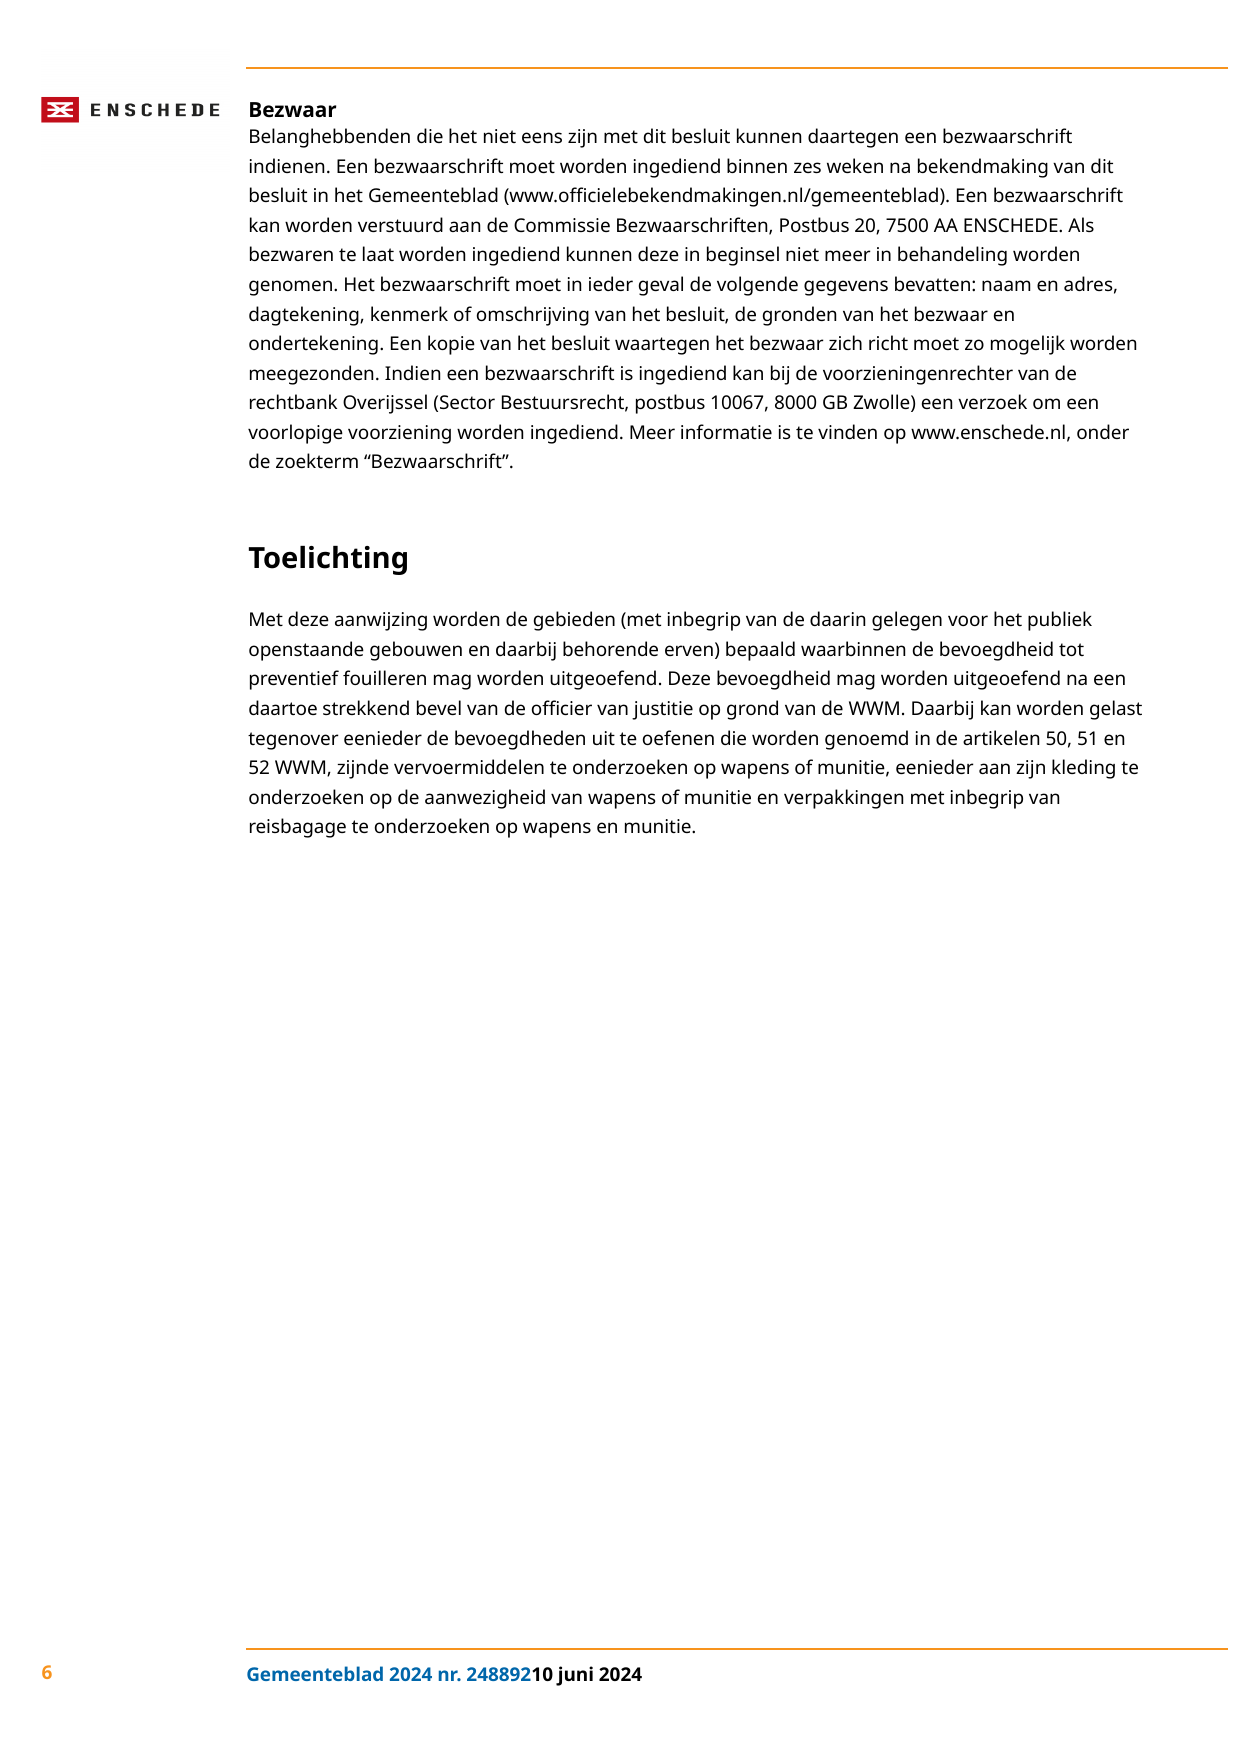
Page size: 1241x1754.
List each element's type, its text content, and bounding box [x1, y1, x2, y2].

text Toelichting [248, 537, 1152, 577]
text Met deze aanwijzing worden de gebieden (met inbegrip van de daarin gelegen voor het publiek openstaande gebouwen en daarbij behorende erven) bepaald waarbinnen de bevoegdheid tot preventief fouilleren mag worden uitgeoefend. Deze bevoegdheid mag worden uitgeoefend na een daartoe strekkend bevel van de officier van justitie op grond van de WWM. Daarbij kan worden gelast tegenover eenieder de bevoegdheden uit te oefenen die worden genoemd in de artikelen 50, 51 en 52 WWM, zijnde vervoermiddelen te onderzoeken op wapens of munitie, eenieder aan zijn kleding te onderzoeken op de aanwezigheid van wapens of munitie en verpakkingen met inbegrip van reisbagage te onderzoeken op wapens en munitie. [248, 606, 1152, 839]
text Belanghebbenden die het niet eens zijn met dit besluit kunnen daartegen een bezwaarschrift indienen. Een bezwaarschrift moet worden ingediend binnen zes weken na bekendmaking van dit besluit in het Gemeenteblad (www.officielebekendmakingen.nl/gemeenteblad). Een bezwaarschrift kan worden verstuurd aan de Commissie Bezwaarschriften, Postbus 20, 7500 AA ENSCHEDE. Als bezwaren te laat worden ingediend kunnen deze in beginsel niet meer in behandeling worden genomen. Het bezwaarschrift moet in ieder geval de volgende gegevens bevatten: naam en adres, dagtekening, kenmerk of omschrijving van het besluit, de gronden van het bezwaar en ondertekening. Een kopie van het besluit waartegen het bezwaar zich richt moet zo mogelijk worden meegezonden. Indien een bezwaarschrift is ingediend kan bij de voorzieningenrechter van de rechtbank Overijssel (Sector Bestuursrecht, postbus 10067, 8000 GB Zwolle) een verzoek om een voorlopige voorziening worden ingediend. Meer informatie is te vinden op www.enschede.nl, onder de zoekterm “Bezwaarschrift”. [248, 123, 1152, 474]
picture [41, 47, 231, 172]
text Bezwaar [248, 95, 1152, 123]
